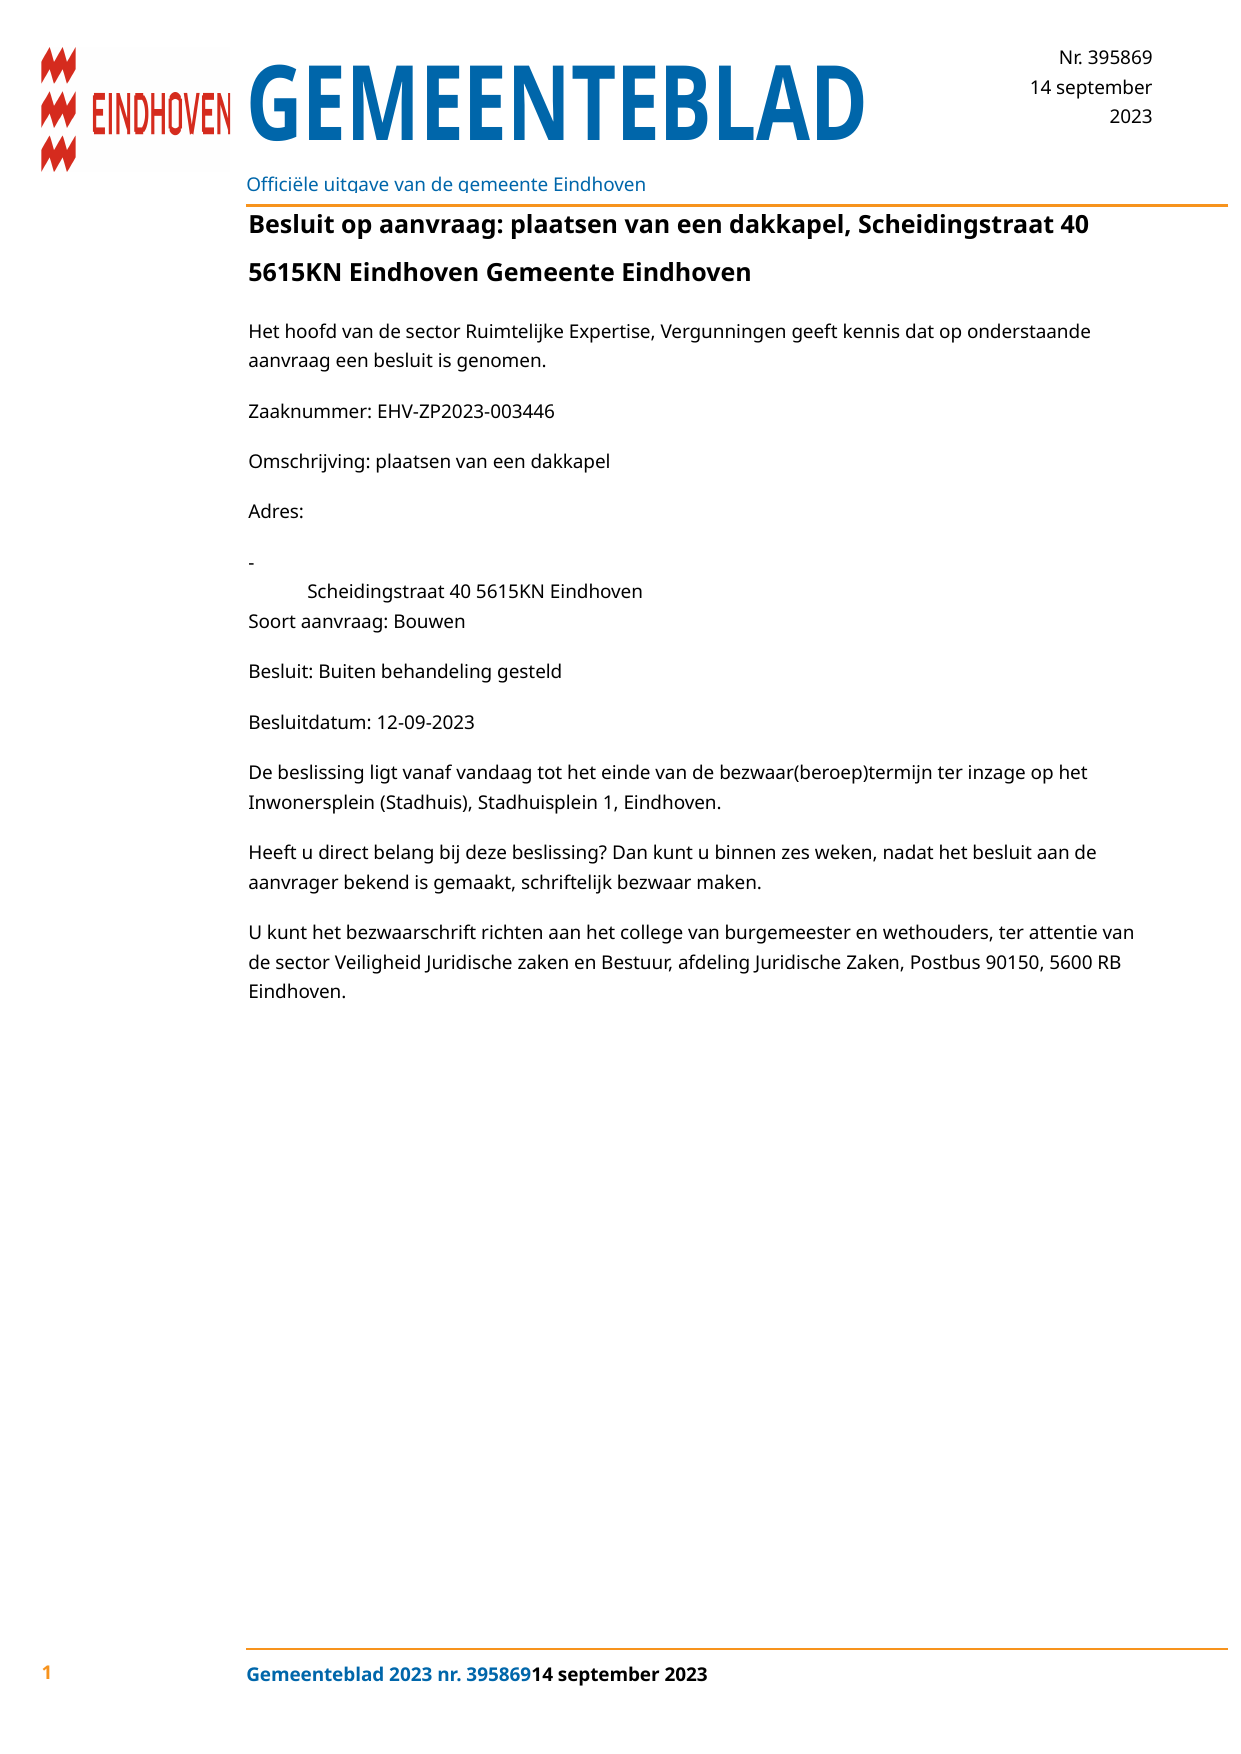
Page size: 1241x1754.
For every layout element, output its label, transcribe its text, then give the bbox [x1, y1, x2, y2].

text U kunt het bezwaarschrift richten aan het college van burgemeester en wethouders, ter attentie van de sector Veiligheid Juridische zaken en Bestuur, afdeling Juridische Zaken, Postbus 90150, 5600 RB Eindhoven. [248, 919, 1152, 1004]
text Soort aanvraag: Bouwen [248, 608, 1152, 634]
text Het hoofd van de sector Ruimtelijke Expertise, Vergunningen geeft kennis dat op onderstaande aanvraag een besluit is genomen. [248, 318, 1152, 373]
text Adres: [248, 499, 1152, 524]
text De beslissing ligt vanaf vandaag tot het einde van de bezwaar(beroep)termijn ter inzage op het Inwonersplein (Stadhuis), Stadhuisplein 1, Eindhoven. [248, 759, 1152, 815]
text Besluit: Buiten behandeling gesteld [248, 659, 1152, 684]
text Zaaknummer: EHV-ZP2023-003446 [248, 398, 1152, 424]
text Heeft u direct belang bij deze beslissing? Dan kunt u binnen zes weken, nadat het besluit aan de aanvrager bekend is gemaakt, schriftelijk bezwaar maken. [248, 839, 1152, 895]
text Besluitdatum: 12-09-2023 [248, 709, 1152, 735]
text Besluit op aanvraag: plaatsen van een dakkapel, Scheidingstraat 40 5615KN Eindhoven Gemeente Eindhoven [248, 207, 1152, 288]
picture [41, 47, 231, 172]
text Omschrijving: plaatsen van een dakkapel [248, 448, 1152, 474]
list Scheidingstraat 40 5615KN Eindhoven [248, 579, 1152, 604]
